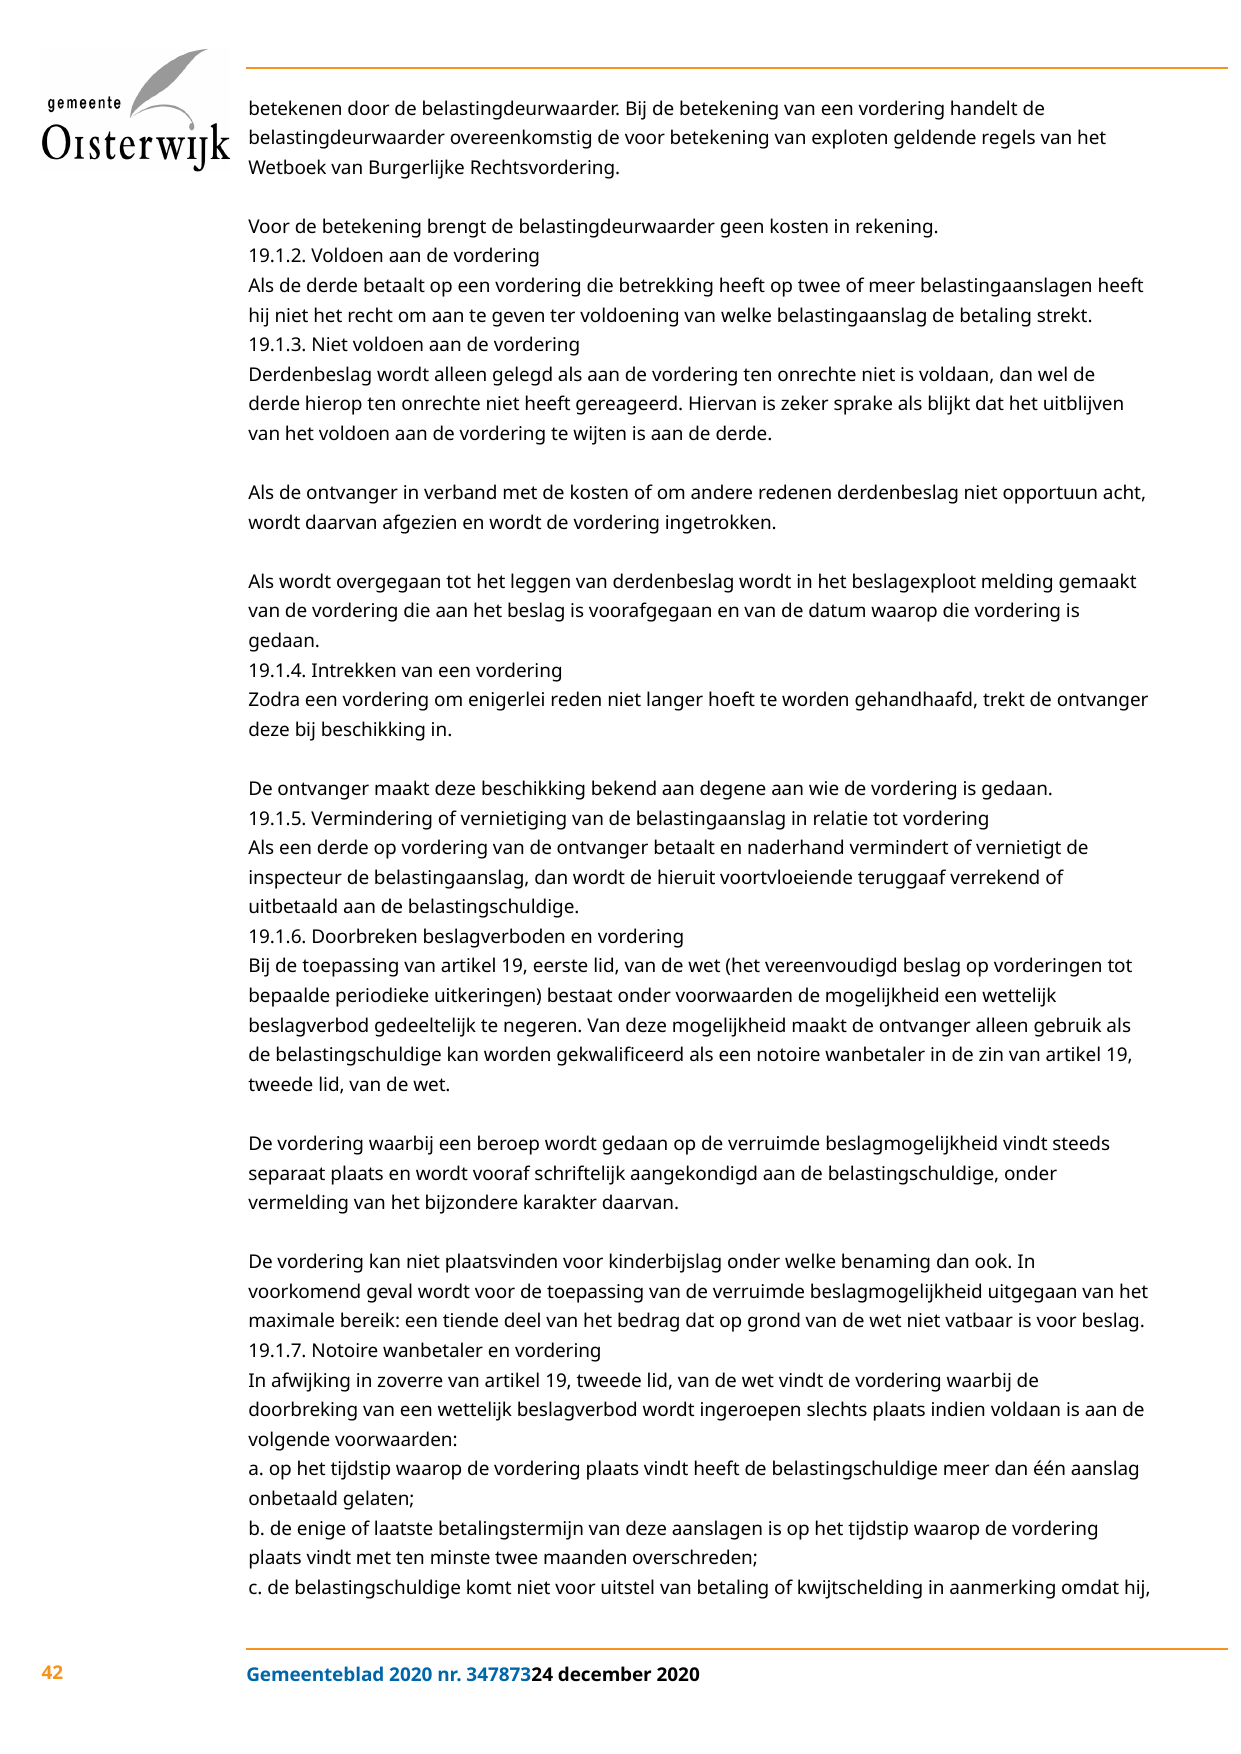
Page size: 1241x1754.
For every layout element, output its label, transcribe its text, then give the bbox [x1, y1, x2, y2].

text 19.1.5. Vermindering of vernietiging van de belastingaanslag in relatie tot vordering [248, 805, 1152, 831]
text Als wordt overgegaan tot het leggen van derdenbeslag wordt in het beslagexploot melding gemaakt van de vordering die aan het beslag is voorafgegaan en van de datum waarop die vordering is gedaan. [248, 568, 1152, 653]
picture [41, 47, 231, 172]
text Als de ontvanger in verband met de kosten of om andere redenen derdenbeslag niet opportuun acht, wordt daarvan afgezien en wordt de vordering ingetrokken. [248, 479, 1152, 535]
text 19.1.4. Intrekken van een vordering [248, 657, 1152, 683]
text In afwijking in zoverre van artikel 19, tweede lid, van de wet vindt de vordering waarbij de doorbreking van een wettelijk beslagverbod wordt ingeroepen slechts plaats indien voldaan is aan de volgende voorwaarden: [248, 1367, 1152, 1452]
text 19.1.6. Doorbreken beslagverboden en vordering [248, 923, 1152, 949]
text b. de enige of laatste betalingstermijn van deze aanslagen is op het tijdstip waarop de vordering plaats vindt met ten minste twee maanden overschreden; [248, 1515, 1152, 1570]
text 19.1.3. Niet voldoen aan de vordering [248, 331, 1152, 357]
text De vordering kan niet plaatsvinden voor kinderbijslag onder welke benaming dan ook. In voorkomend geval wordt voor de toepassing van de verruimde beslagmogelijkheid uitgegaan van het maximale bereik: een tiende deel van het bedrag dat op grond van de wet niet vatbaar is voor beslag. [248, 1248, 1152, 1333]
text 19.1.2. Voldoen aan de vordering [248, 243, 1152, 268]
text Zodra een vordering om enigerlei reden niet langer hoeft te worden gehandhaafd, trekt de ontvanger deze bij beschikking in. [248, 686, 1152, 742]
text c. de belastingschuldige komt niet voor uitstel van betaling of kwijtschelding in aanmerking omdat hij, [248, 1574, 1152, 1600]
text Als een derde op vordering van de ontvanger betaalt en naderhand vermindert of vernietigt de inspecteur de belastingaanslag, dan wordt de hieruit voortvloeiende teruggaaf verrekend of uitbetaald aan de belastingschuldige. [248, 834, 1152, 919]
text Bij de toepassing van artikel 19, eerste lid, van de wet (het vereenvoudigd beslag op vorderingen tot bepaalde periodieke uitkeringen) bestaat onder voorwaarden de mogelijkheid een wettelijk beslagverbod gedeeltelijk te negeren. Van deze mogelijkheid maakt de ontvanger alleen gebruik als de belastingschuldige kan worden gekwalificeerd als een notoire wanbetaler in de zin van artikel 19, tweede lid, van de wet. [248, 953, 1152, 1097]
text Als de derde betaalt op een vordering die betrekking heeft op twee of meer belastingaanslagen heeft hij niet het recht om aan te geven ter voldoening van welke belastingaanslag de betaling strekt. [248, 272, 1152, 328]
text 19.1.7. Notoire wanbetaler en vordering [248, 1337, 1152, 1363]
text Derdenbeslag wordt alleen gelegd als aan de vordering ten onrechte niet is voldaan, dan wel de derde hierop ten onrechte niet heeft gereageerd. Hiervan is zeker sprake als blijkt dat het uitblijven van het voldoen aan de vordering te wijten is aan de derde. [248, 361, 1152, 446]
text De vordering waarbij een beroep wordt gedaan op de verruimde beslagmogelijkheid vindt steeds separaat plaats en wordt vooraf schriftelijk aangekondigd aan de belastingschuldige, onder vermelding van het bijzondere karakter daarvan. [248, 1130, 1152, 1215]
text De ontvanger maakt deze beschikking bekend aan degene aan wie de vordering is gedaan. [248, 775, 1152, 801]
text betekenen door de belastingdeurwaarder. Bij de betekening van een vordering handelt de belastingdeurwaarder overeenkomstig de voor betekening van exploten geldende regels van het Wetboek van Burgerlijke Rechtsvordering. [248, 95, 1152, 180]
text a. op het tijdstip waarop de vordering plaats vindt heeft de belastingschuldige meer dan één aanslag onbetaald gelaten; [248, 1456, 1152, 1511]
text Voor de betekening brengt de belastingdeurwaarder geen kosten in rekening. [248, 213, 1152, 239]
